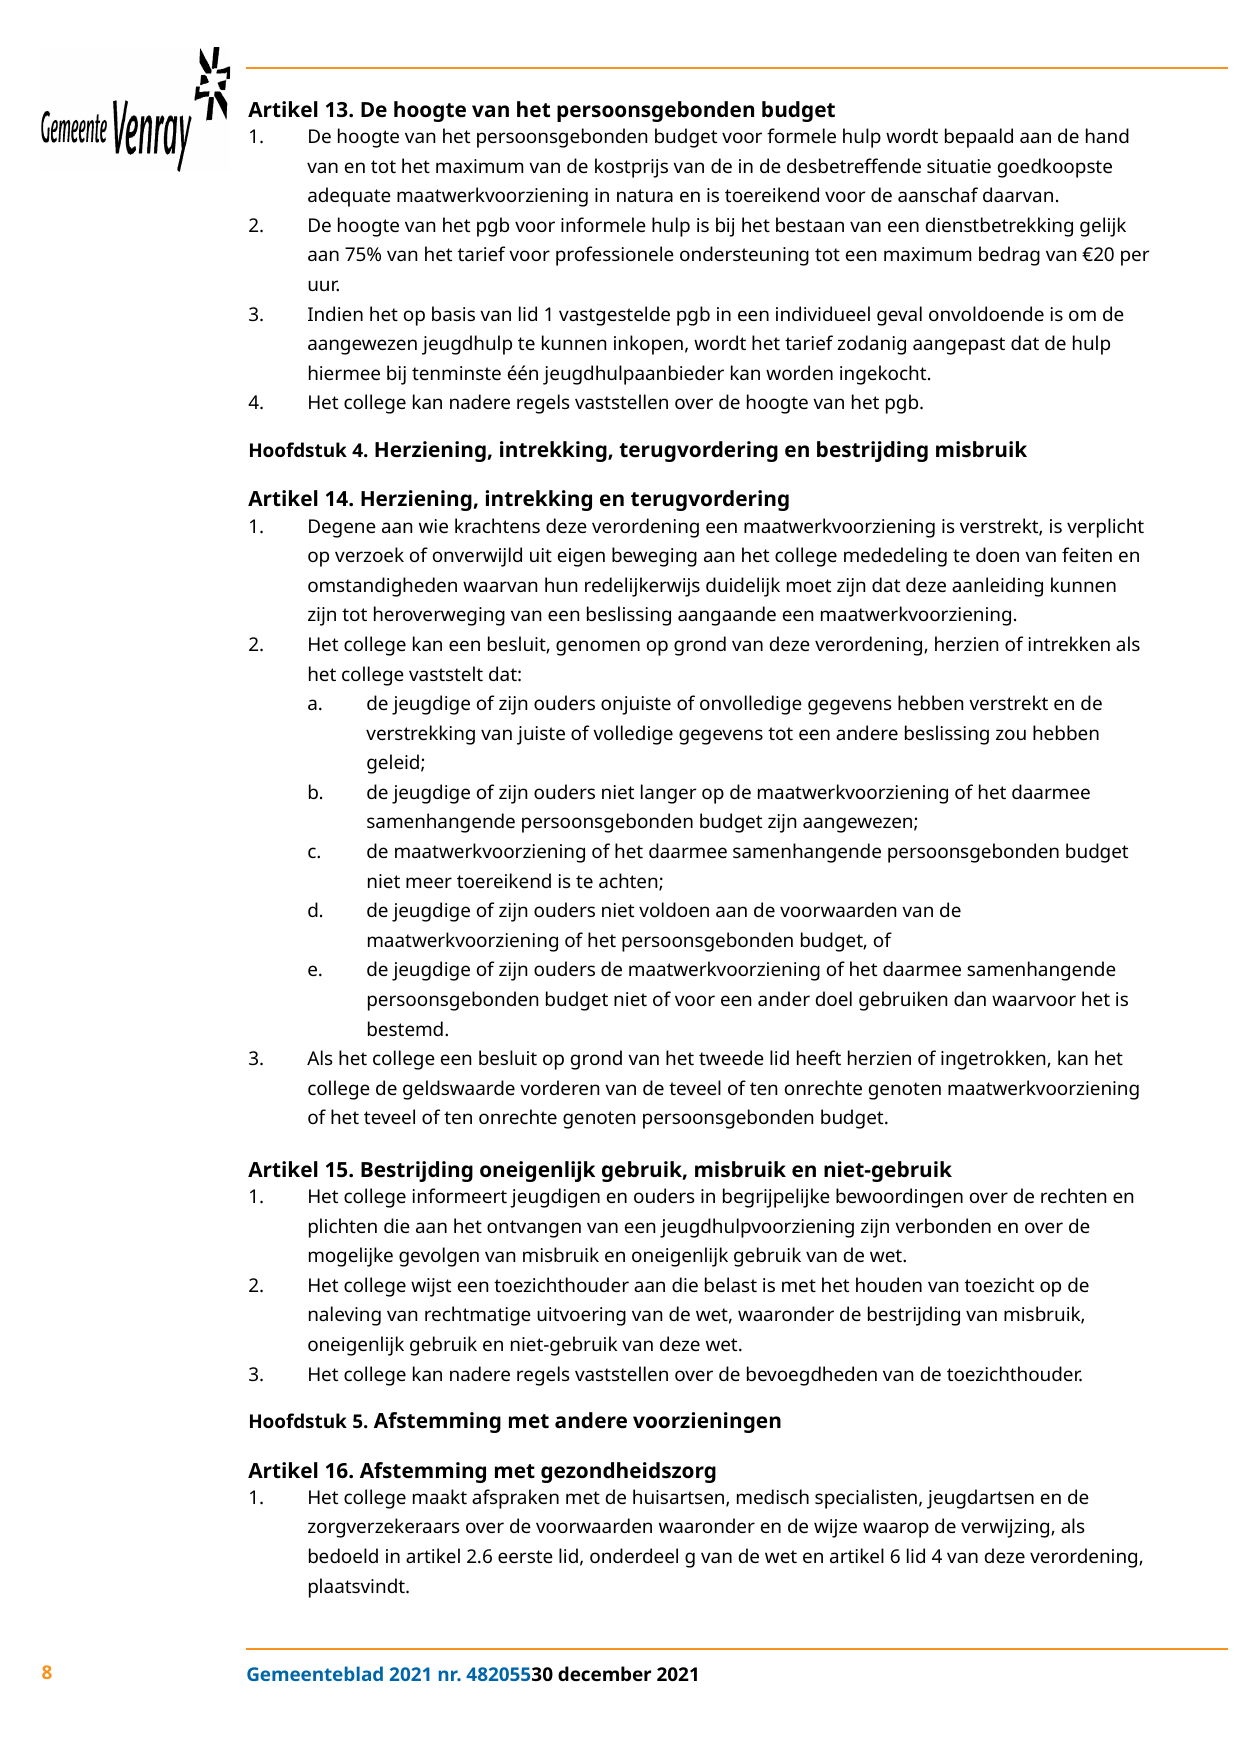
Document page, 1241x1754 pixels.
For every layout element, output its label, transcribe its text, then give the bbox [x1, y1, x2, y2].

list de jeugdige of zijn ouders de maatwerkvoorziening of het daarmee samenhangende persoonsgebonden budget niet of voor een ander doel gebruiken dan waarvoor het is bestemd. [307, 957, 1152, 1041]
list Het college maakt afspraken met de huisartsen, medisch specialisten, jeugdartsen en de zorgverzekeraars over de voorwaarden waaronder en de wijze waarop de verwijzing, als bedoeld in artikel 2.6 eerste lid, onderdeel g van de wet en artikel 6 lid 4 van deze verordening, plaatsvindt. [248, 1484, 1152, 1599]
text Artikel 16. Afstemming met gezondheidszorg [248, 1456, 1152, 1484]
list de jeugdige of zijn ouders niet voldoen aan de voorwaarden van de maatwerkvoorziening of het persoonsgebonden budget, of [307, 897, 1152, 953]
list de jeugdige of zijn ouders onjuiste of onvolledige gegevens hebben verstrekt en de verstrekking van juiste of volledige gegevens tot een andere beslissing zou hebben geleid; [307, 690, 1152, 775]
list Het college informeert jeugdigen en ouders in begrijpelijke bewoordingen over de rechten en plichten die aan het ontvangen van een jeugdhulpvoorziening zijn verbonden en over de mogelijke gevolgen van misbruik en oneigenlijk gebruik van de wet. [248, 1183, 1152, 1268]
list de jeugdige of zijn ouders niet langer op de maatwerkvoorziening of het daarmee samenhangende persoonsgebonden budget zijn aangewezen; [307, 779, 1152, 834]
text Artikel 13. De hoogte van het persoonsgebonden budget [248, 95, 1152, 123]
list Indien het op basis van lid 1 vastgestelde pgb in een individueel geval onvoldoende is om de aangewezen jeugdhulp te kunnen inkopen, wordt het tarief zodanig aangepast dat de hulp hiermee bij tenminste één jeugdhulpaanbieder kan worden ingekocht. [248, 301, 1152, 386]
text Artikel 15. Bestrijding oneigenlijk gebruik, misbruik en niet-gebruik [248, 1155, 1152, 1183]
list Het college kan nadere regels vaststellen over de bevoegdheden van de toezichthouder. [248, 1361, 1152, 1387]
list Als het college een besluit op grond van het tweede lid heeft herzien of ingetrokken, kan het college de geldswaarde vorderen van de teveel of ten onrechte genoten maatwerkvoorziening of het teveel of ten onrechte genoten persoonsgebonden budget. [248, 1045, 1152, 1130]
list Het college wijst een toezichthouder aan die belast is met het houden van toezicht op de naleving van rechtmatige uitvoering van de wet, waaronder de bestrijding van misbruik, oneigenlijk gebruik en niet-gebruik van deze wet. [248, 1272, 1152, 1357]
list de maatwerkvoorziening of het daarmee samenhangende persoonsgebonden budget niet meer toereikend is te achten; [307, 838, 1152, 893]
list De hoogte van het persoonsgebonden budget voor formele hulp wordt bepaald aan de hand van en tot het maximum van de kostprijs van de in de desbetreffende situatie goedkoopste adequate maatwerkvoorziening in natura en is toereikend voor de aanschaf daarvan. [248, 123, 1152, 208]
text Artikel 14. Herziening, intrekking en terugvordering [248, 484, 1152, 513]
list Het college kan nadere regels vaststellen over de hoogte van het pgb. [248, 389, 1152, 415]
picture [41, 47, 231, 172]
text Hoofdstuk 5. Afstemming met andere voorzieningen [248, 1406, 1152, 1435]
list De hoogte van het pgb voor informele hulp is bij het bestaan van een dienstbetrekking gelijk aan 75% van het tarief voor professionele ondersteuning tot een maximum bedrag van €20 per uur. [248, 212, 1152, 297]
text Hoofdstuk 4. Herziening, intrekking, terugvordering en bestrijding misbruik [248, 435, 1152, 463]
list Het college kan een besluit, genomen op grond van deze verordening, herzien of intrekken als het college vaststelt dat: [248, 631, 1152, 686]
list Degene aan wie krachtens deze verordening een maatwerkvoorziening is verstrekt, is verplicht op verzoek of onverwijld uit eigen beweging aan het college mededeling te doen van feiten en omstandigheden waarvan hun redelijkerwijs duidelijk moet zijn dat deze aanleiding kunnen zijn tot heroverweging van een beslissing aangaande een maatwerkvoorziening. [248, 513, 1152, 627]
